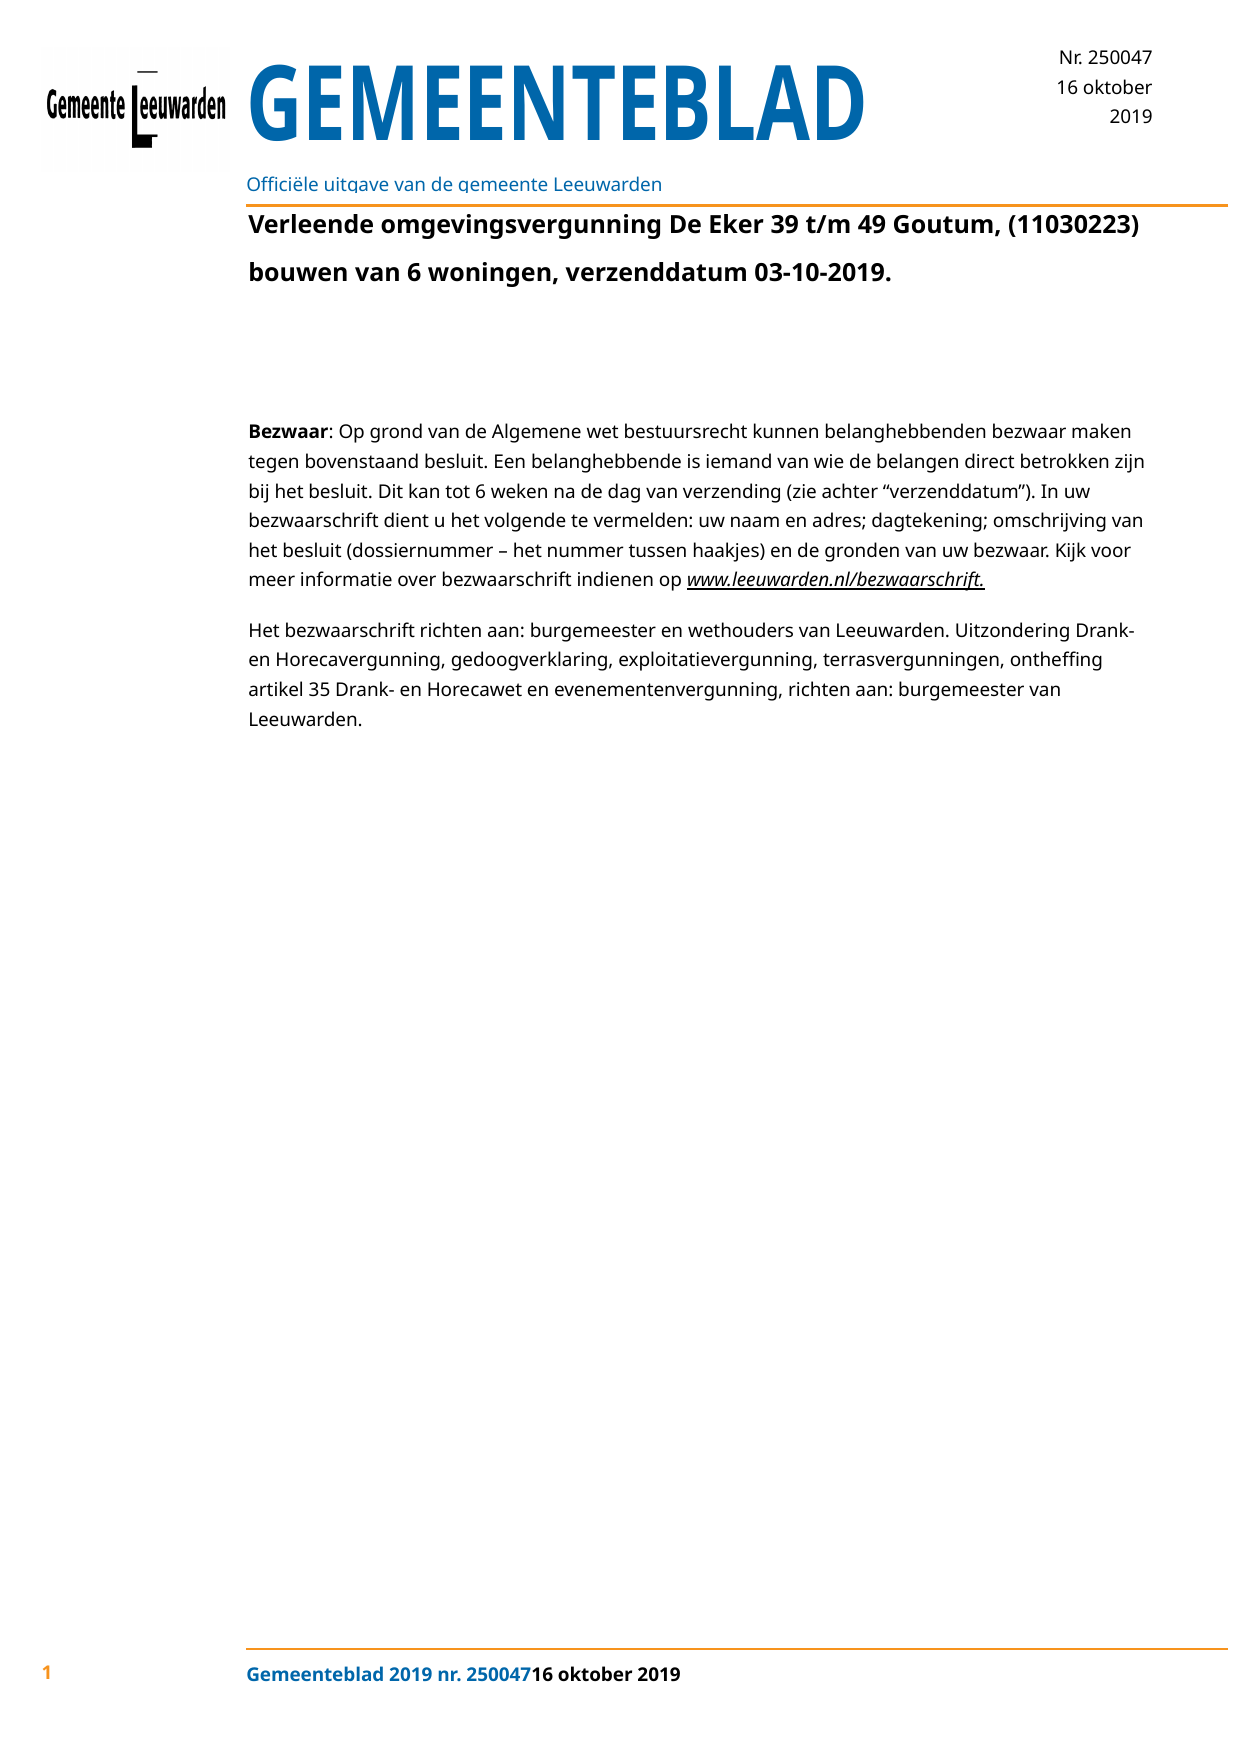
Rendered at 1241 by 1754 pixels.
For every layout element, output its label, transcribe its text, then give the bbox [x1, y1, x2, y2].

text Verleende omgevingsvergunning De Eker 39 t/m 49 Goutum, (11030223) bouwen van 6 woningen, verzenddatum 03-10-2019. [248, 207, 1152, 288]
text Het bezwaarschrift richten aan: burgemeester en wethouders van Leeuwarden. Uitzondering Drank- en Horecavergunning, gedoogverklaring, exploitatievergunning, terrasvergunningen, ontheffing artikel 35 Drank- en Horecawet en evenementenvergunning, richten aan: burgemeester van Leeuwarden. [248, 617, 1152, 732]
picture [41, 47, 231, 172]
text Bezwaar: Op grond van de Algemene wet bestuursrecht kunnen belanghebbenden bezwaar maken tegen bovenstaand besluit. Een belanghebbende is iemand van wie de belangen direct betrokken zijn bij het besluit. Dit kan tot 6 weken na de dag van verzending (zie achter “verzenddatum”). In uw bezwaarschrift dient u het volgende te vermelden: uw naam en adres; dagtekening; omschrijving van het besluit (dossiernummer – het nummer tussen haakjes) en de gronden van uw bezwaar. Kijk voor meer informatie over bezwaarschrift indienen op www.leeuwarden.nl/bezwaarschrift. [248, 419, 1152, 592]
